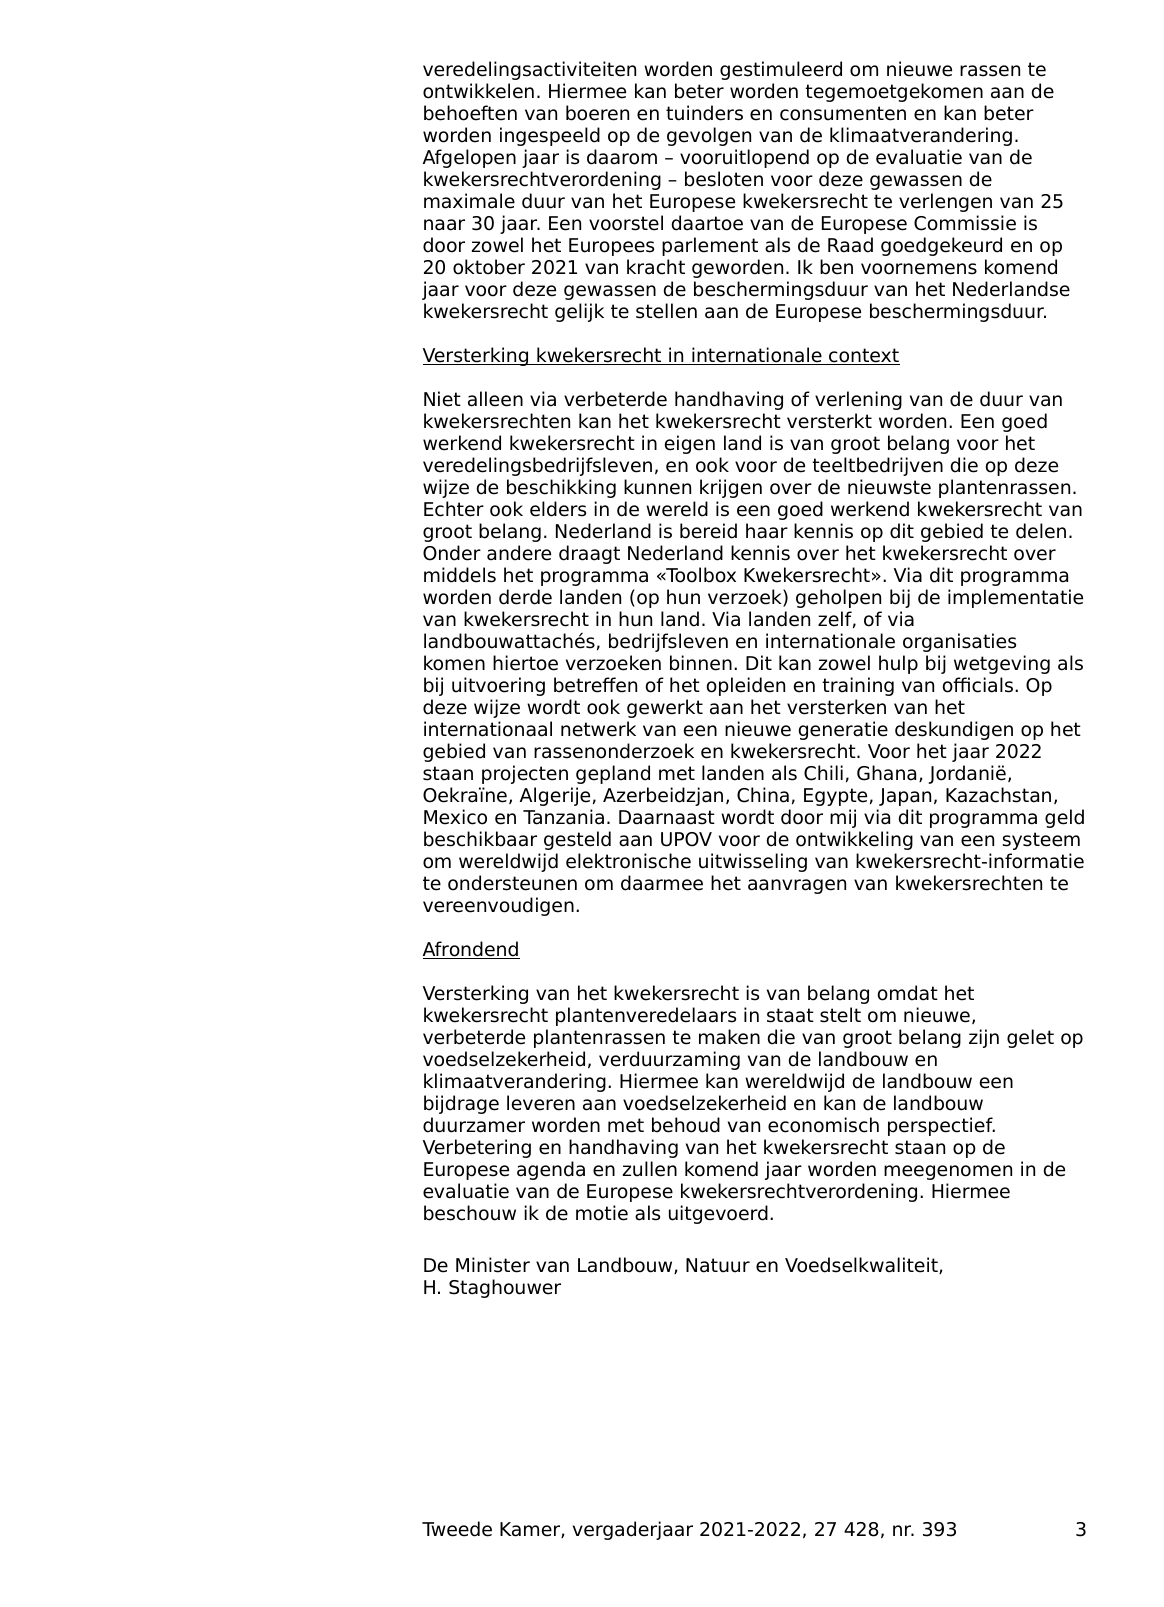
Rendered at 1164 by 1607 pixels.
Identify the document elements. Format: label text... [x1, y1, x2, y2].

subtitle Afrondend [422, 939, 1087, 961]
text De Minister van Landbouw, Natuur en Voedselkwaliteit, H. Staghouwer [422, 1255, 1087, 1299]
text Niet alleen via verbeterde handhaving of verlening van de duur van kwekersrechten kan het kwekersrecht versterkt worden. Een goed werkend kwekersrecht in eigen land is van groot belang voor het veredelingsbedrijfsleven, en ook voor de teeltbedrijven die op deze wijze de beschikking kunnen krijgen over de nieuwste plantenrassen. Echter ook elders in de wereld is een goed werkend kwekersrecht van groot belang. Nederland is bereid haar kennis op dit gebied te delen. Onder andere draagt Nederland kennis over het kwekersrecht over middels het programma «Toolbox Kwekersrecht». Via dit programma worden derde landen (op hun verzoek) geholpen bij de implementatie van kwekersrecht in hun land. Via landen zelf, of via landbouwattachés, bedrijfsleven en internationale organisaties komen hiertoe verzoeken binnen. Dit kan zowel hulp bij wetgeving als bij uitvoering betreffen of het opleiden en training van officials. Op deze wijze wordt ook gewerkt aan het versterken van het internationaal netwerk van een nieuwe generatie deskundigen op het gebied van rassenonderzoek en kwekersrecht. Voor het jaar 2022 staan projecten gepland met landen als Chili, Ghana, Jordanië, Oekraïne, Algerije, Azerbeidzjan, China, Egypte, Japan, Kazachstan, Mexico en Tanzania. Daarnaast wordt door mij via dit programma geld beschikbaar gesteld aan UPOV voor de ontwikkeling van een systeem om wereldwijd elektronische uitwisseling van kwekersrecht-informatie te ondersteunen om daarmee het aanvragen van kwekersrechten te vereenvoudigen. [422, 389, 1087, 917]
text Versterking van het kwekersrecht is van belang omdat het kwekersrecht plantenveredelaars in staat stelt om nieuwe, verbeterde plantenrassen te maken die van groot belang zijn gelet op voedselzekerheid, verduurzaming van de landbouw en klimaatverandering. Hiermee kan wereldwijd de landbouw een bijdrage leveren aan voedselzekerheid en kan de landbouw duurzamer worden met behoud van economisch perspectief. Verbetering en handhaving van het kwekersrecht staan op de Europese agenda en zullen komend jaar worden meegenomen in de evaluatie van de Europese kwekersrechtverordening. Hiermee beschouw ik de motie als uitgevoerd. [422, 983, 1087, 1225]
subtitle Versterking kwekersrecht in internationale context [422, 345, 1087, 367]
text veredelingsactiviteiten worden gestimuleerd om nieuwe rassen te ontwikkelen. Hiermee kan beter worden tegemoetgekomen aan de behoeften van boeren en tuinders en consumenten en kan beter worden ingespeeld op de gevolgen van de klimaatverandering. Afgelopen jaar is daarom – vooruitlopend op de evaluatie van de kwekersrechtverordening – besloten voor deze gewassen de maximale duur van het Europese kwekersrecht te verlengen van 25 naar 30 jaar. Een voorstel daartoe van de Europese Commissie is door zowel het Europees parlement als de Raad goedgekeurd en op 20 oktober 2021 van kracht geworden. Ik ben voornemens komend jaar voor deze gewassen de beschermingsduur van het Nederlandse kwekersrecht gelijk te stellen aan de Europese beschermingsduur. [422, 59, 1087, 323]
